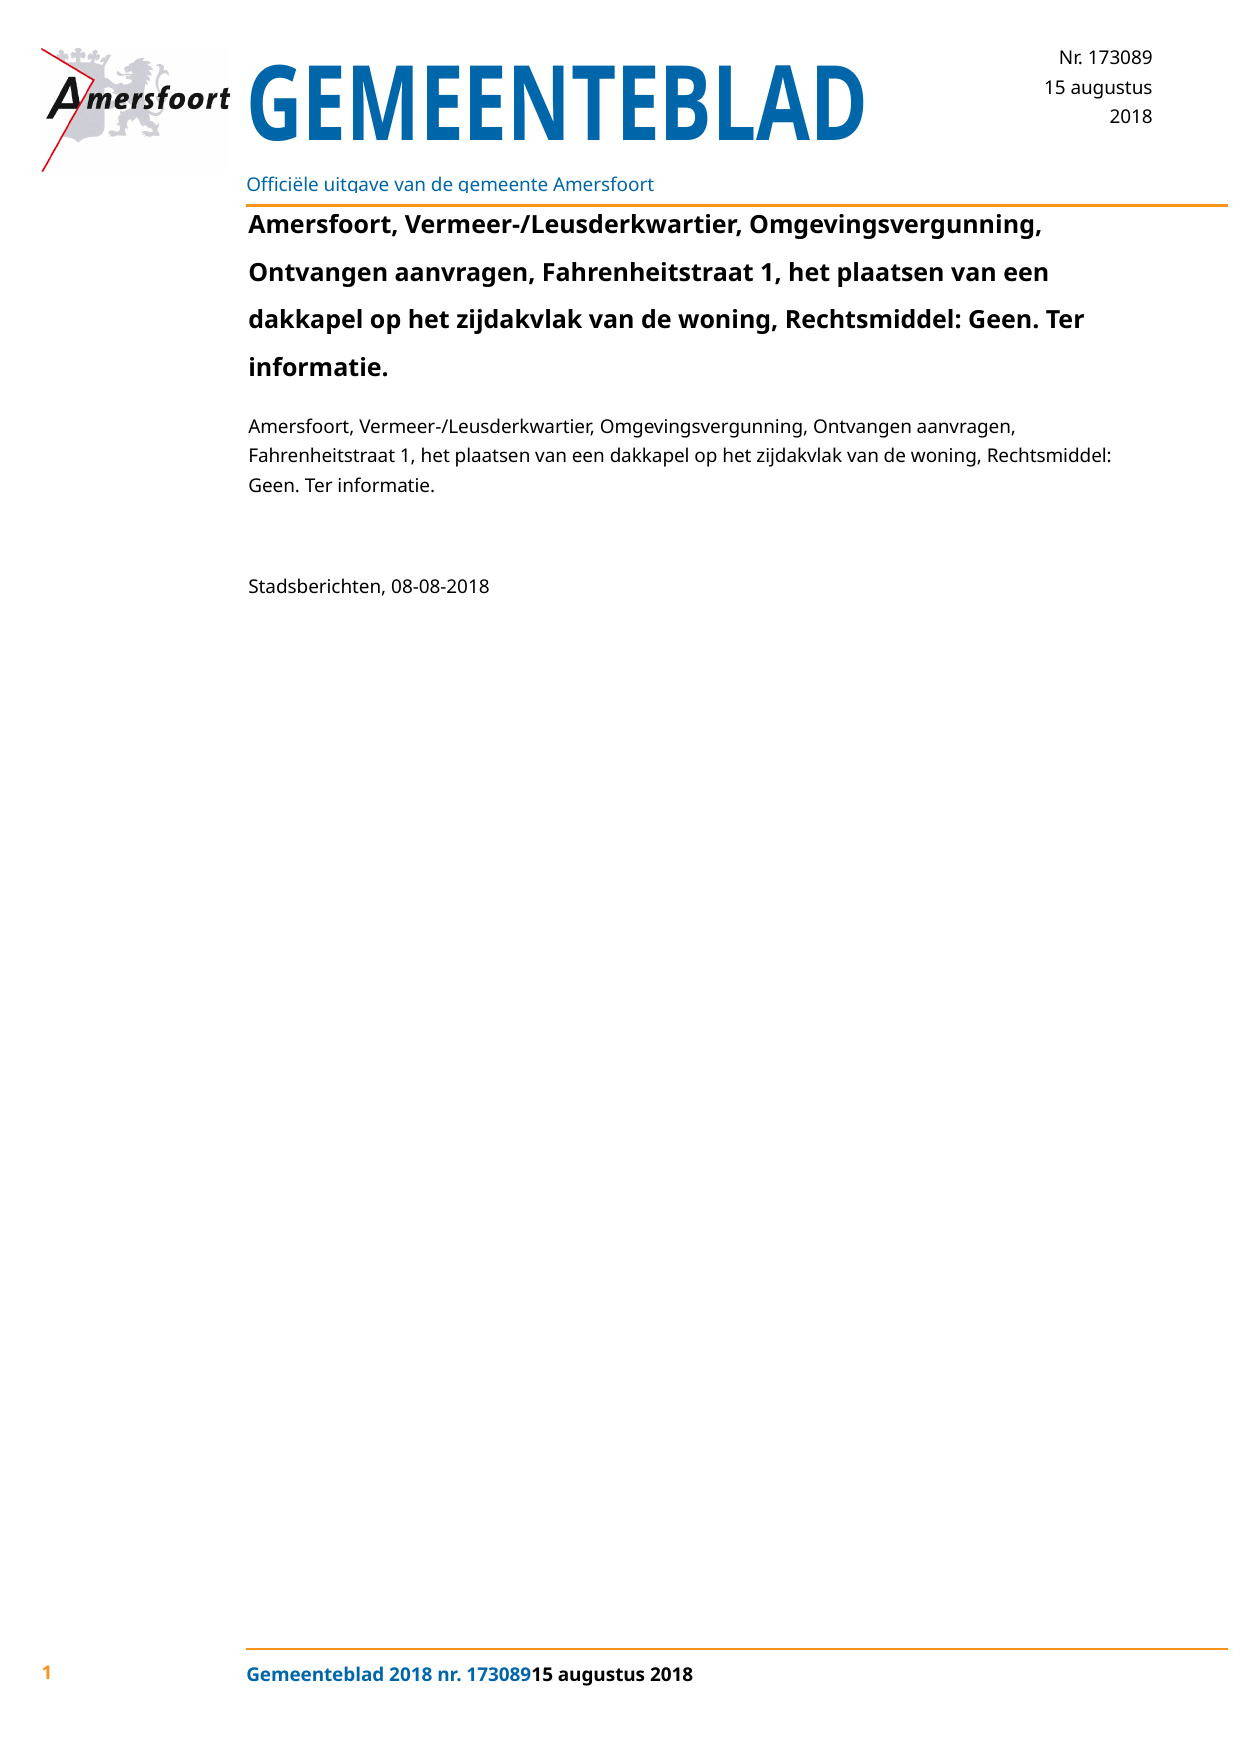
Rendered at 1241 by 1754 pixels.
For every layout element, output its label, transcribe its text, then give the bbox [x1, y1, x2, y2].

text Amersfoort, Vermeer-/Leusderkwartier, Omgevingsvergunning, Ontvangen aanvragen, Fahrenheitstraat 1, het plaatsen van een dakkapel op het zijdakvlak van de woning, Rechtsmiddel: Geen. Ter informatie. [248, 207, 1152, 384]
text Amersfoort, Vermeer-/Leusderkwartier, Omgevingsvergunning, Ontvangen aanvragen, Fahrenheitstraat 1, het plaatsen van een dakkapel op het zijdakvlak van de woning, Rechtsmiddel: Geen. Ter informatie. [248, 413, 1152, 498]
picture [41, 47, 231, 172]
text Stadsberichten, 08-08-2018 [248, 573, 1152, 599]
